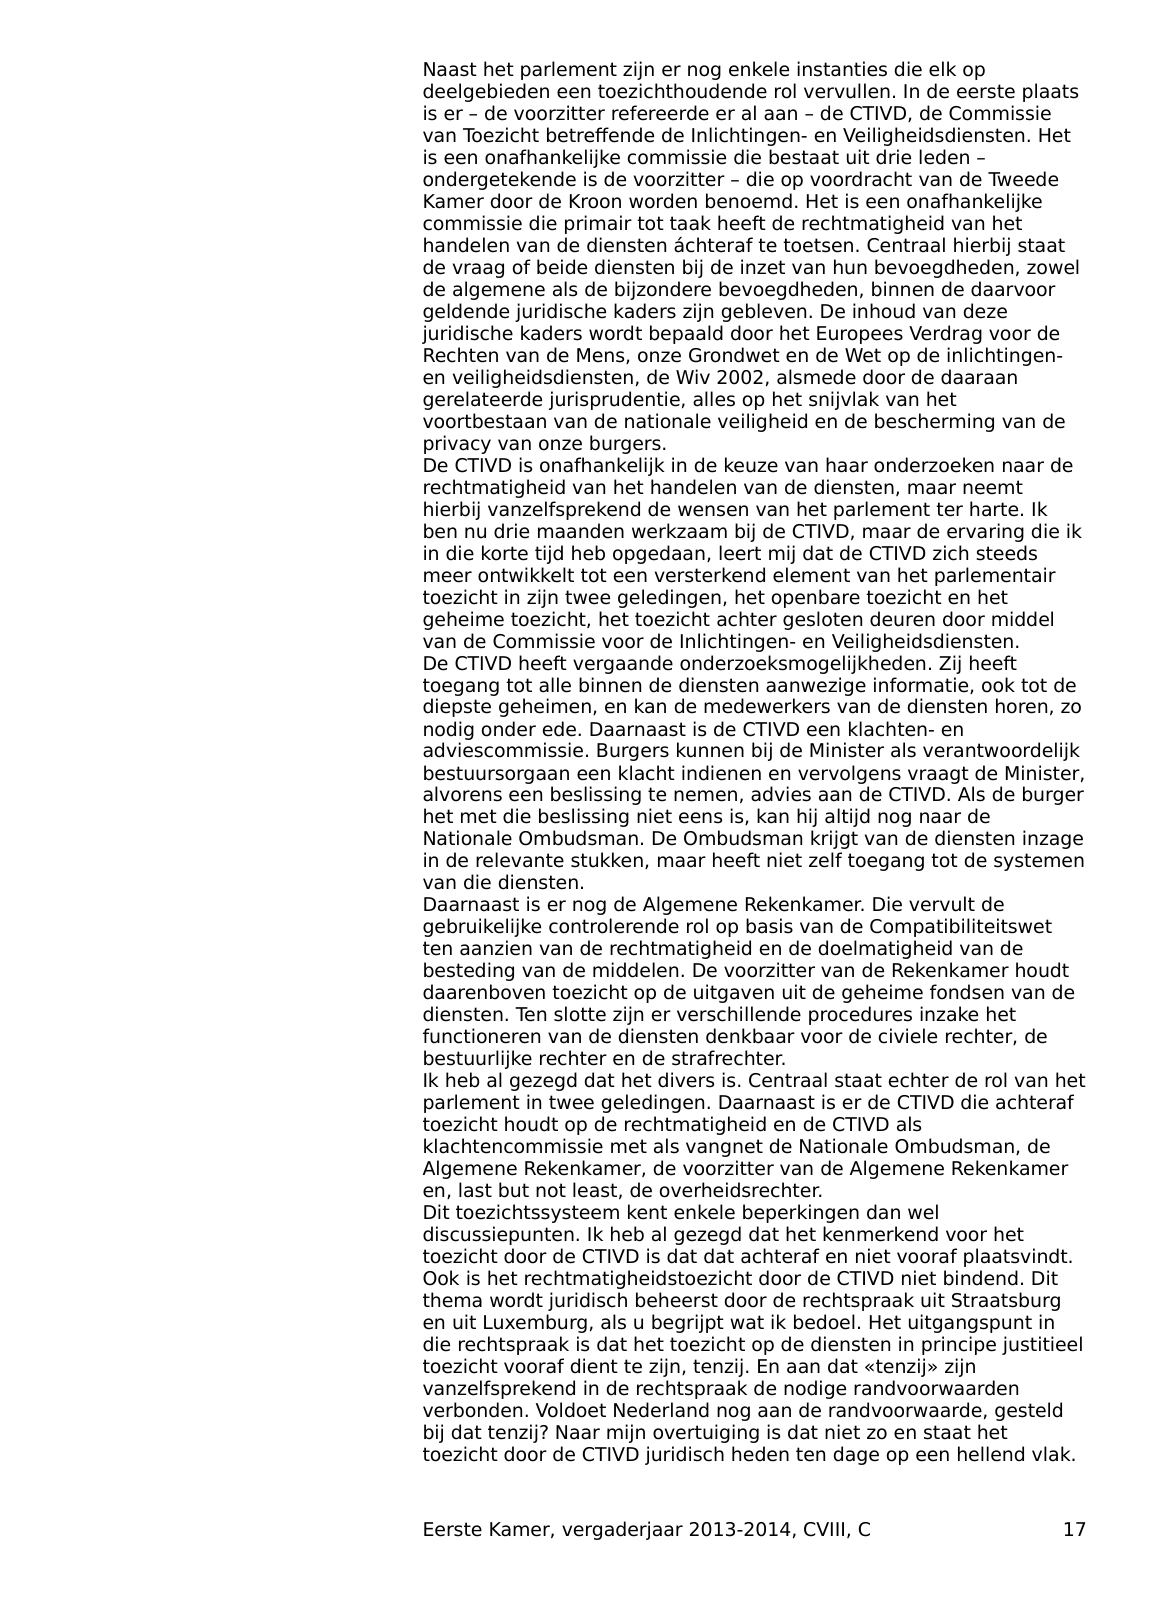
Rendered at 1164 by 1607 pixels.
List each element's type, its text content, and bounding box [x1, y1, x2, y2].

text Daarnaast is er nog de Algemene Rekenkamer. Die vervult de gebruikelijke controlerende rol op basis van de Compatibiliteitswet ten aanzien van de rechtmatigheid en de doelmatigheid van de besteding van de middelen. De voorzitter van de Rekenkamer houdt daarenboven toezicht op de uitgaven uit de geheime fondsen van de diensten. Ten slotte zijn er verschillende procedures inzake het functioneren van de diensten denkbaar voor de civiele rechter, de bestuurlijke rechter en de strafrechter. [422, 894, 1087, 1070]
text De CTIVD is onafhankelijk in de keuze van haar onderzoeken naar de rechtmatigheid van het handelen van de diensten, maar neemt hierbij vanzelfsprekend de wensen van het parlement ter harte. Ik ben nu drie maanden werkzaam bij de CTIVD, maar de ervaring die ik in die korte tijd heb opgedaan, leert mij dat de CTIVD zich steeds meer ontwikkelt tot een versterkend element van het parlementair toezicht in zijn twee geledingen, het openbare toezicht en het geheime toezicht, het toezicht achter gesloten deuren door middel van de Commissie voor de Inlichtingen- en Veiligheidsdiensten. [422, 455, 1087, 652]
text Naast het parlement zijn er nog enkele instanties die elk op deelgebieden een toezichthoudende rol vervullen. In de eerste plaats is er – de voorzitter refereerde er al aan – de CTIVD, de Commissie van Toezicht betreffende de Inlichtingen- en Veiligheidsdiensten. Het is een onafhankelijke commissie die bestaat uit drie leden – ondergetekende is de voorzitter – die op voordracht van de Tweede Kamer door de Kroon worden benoemd. Het is een onafhankelijke commissie die primair tot taak heeft de rechtmatigheid van het handelen van de diensten áchteraf te toetsen. Centraal hierbij staat de vraag of beide diensten bij de inzet van hun bevoegdheden, zowel de algemene als de bijzondere bevoegdheden, binnen de daarvoor geldende juridische kaders zijn gebleven. De inhoud van deze juridische kaders wordt bepaald door het Europees Verdrag voor de Rechten van de Mens, onze Grondwet en de Wet op de inlichtingen- en veiligheidsdiensten, de Wiv 2002, alsmede door de daaraan gerelateerde jurisprudentie, alles op het snijvlak van het voortbestaan van de nationale veiligheid en de bescherming van de privacy van onze burgers. [422, 59, 1087, 455]
text Dit toezichtssysteem kent enkele beperkingen dan wel discussiepunten. Ik heb al gezegd dat het kenmerkend voor het toezicht door de CTIVD is dat dat achteraf en niet vooraf plaatsvindt. Ook is het rechtmatigheidstoezicht door de CTIVD niet bindend. Dit thema wordt juridisch beheerst door de rechtspraak uit Straatsburg en uit Luxemburg, als u begrijpt wat ik bedoel. Het uitgangspunt in die rechtspraak is dat het toezicht op de diensten in principe justitieel toezicht vooraf dient te zijn, tenzij. En aan dat «tenzij» zijn vanzelfsprekend in de rechtspraak de nodige randvoorwaarden verbonden. Voldoet Nederland nog aan de randvoorwaarde, gesteld bij dat tenzij? Naar mijn overtuiging is dat niet zo en staat het toezicht door de CTIVD juridisch heden ten dage op een hellend vlak. [422, 1202, 1087, 1466]
text De CTIVD heeft vergaande onderzoeksmogelijkheden. Zij heeft toegang tot alle binnen de diensten aanwezige informatie, ook tot de diepste geheimen, en kan de medewerkers van de diensten horen, zo nodig onder ede. Daarnaast is de CTIVD een klachten- en adviescommissie. Burgers kunnen bij de Minister als verantwoordelijk bestuursorgaan een klacht indienen en vervolgens vraagt de Minister, alvorens een beslissing te nemen, advies aan de CTIVD. Als de burger het met die beslissing niet eens is, kan hij altijd nog naar de Nationale Ombudsman. De Ombudsman krijgt van de diensten inzage in de relevante stukken, maar heeft niet zelf toegang tot de systemen van die diensten. [422, 652, 1087, 894]
text Ik heb al gezegd dat het divers is. Centraal staat echter de rol van het parlement in twee geledingen. Daarnaast is er de CTIVD die achteraf toezicht houdt op de rechtmatigheid en de CTIVD als klachtencommissie met als vangnet de Nationale Ombudsman, de Algemene Rekenkamer, de voorzitter van de Algemene Rekenkamer en, last but not least, de overheidsrechter. [422, 1070, 1087, 1202]
